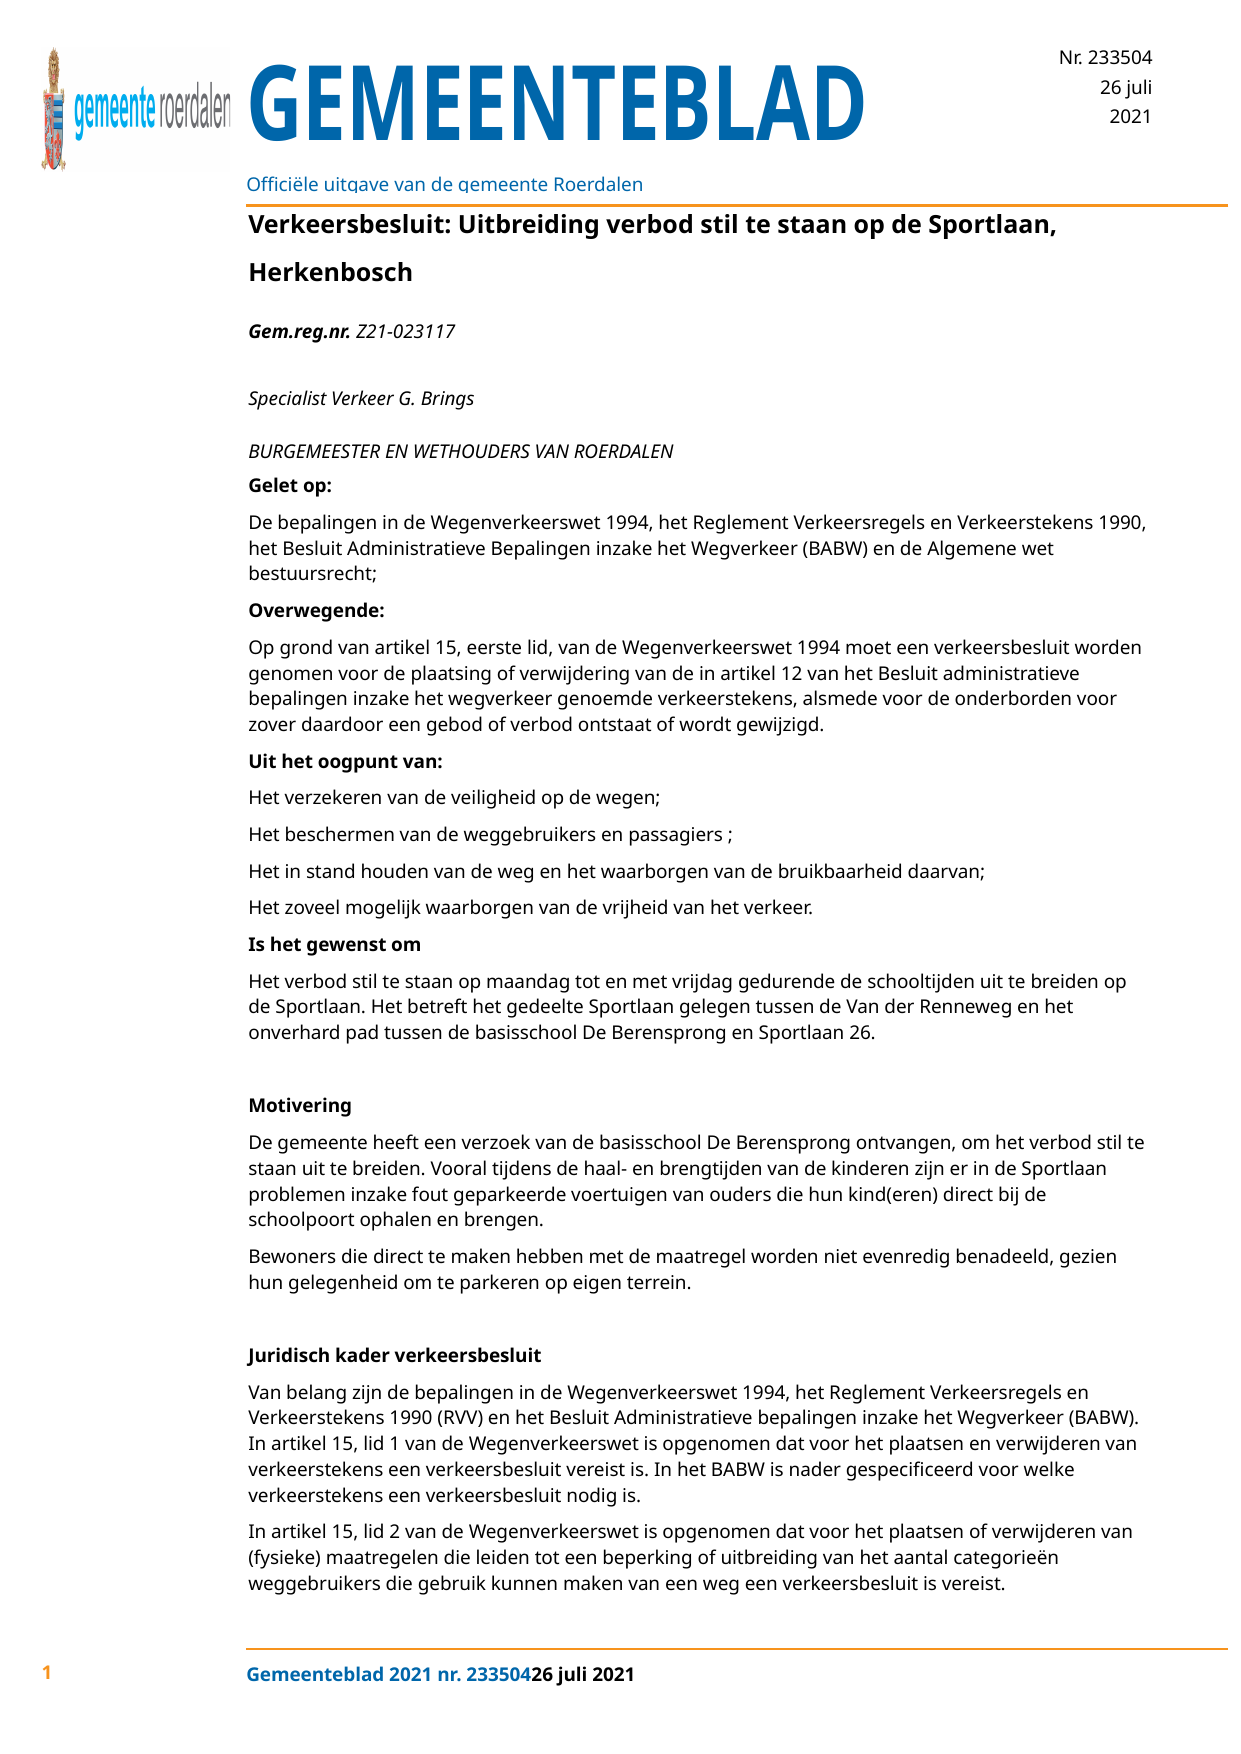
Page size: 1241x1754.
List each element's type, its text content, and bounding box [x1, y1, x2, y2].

text Van belang zijn de bepalingen in de Wegenverkeerswet 1994, het Reglement Verkeersregels en Verkeerstekens 1990 (RVV) en het Besluit Administratieve bepalingen inzake het Wegverkeer (BABW). In artikel 15, lid 1 van de Wegenverkeerswet is opgenomen dat voor het plaatsen en verwijderen van verkeerstekens een verkeersbesluit vereist is. In het BABW is nader gespecificeerd voor welke verkeerstekens een verkeersbesluit nodig is. [248, 1379, 1152, 1507]
text Uit het oogpunt van: [248, 748, 1152, 773]
text Het zoveel mogelijk waarborgen van de vrijheid van het verkeer. [248, 894, 1152, 920]
text Het verbod stil te staan op maandag tot en met vrijdag gedurende de schooltijden uit te breiden op de Sportlaan. Het betreft het gedeelte Sportlaan gelegen tussen de Van der Renneweg en het onverhard pad tussen de basisschool De Berensprong en Sportlaan 26. [248, 968, 1152, 1045]
text Specialist Verkeer G. Brings [248, 386, 1152, 411]
text Op grond van artikel 15, eerste lid, van de Wegenverkeerswet 1994 moet een verkeersbesluit worden genomen voor de plaatsing of verwijdering van de in artikel 12 van het Besluit administratieve bepalingen inzake het wegverkeer genoemde verkeerstekens, alsmede voor de onderborden voor zover daardoor een gebod of verbod ontstaat of wordt gewijzigd. [248, 634, 1152, 737]
text Het verzekeren van de veiligheid op de wegen; [248, 784, 1152, 810]
text Juridisch kader verkeersbesluit [248, 1342, 1152, 1368]
text Verkeersbesluit: Uitbreiding verbod stil te staan op de Sportlaan, Herkenbosch [248, 207, 1152, 288]
text Gelet op: [248, 472, 1152, 498]
text Motivering [248, 1093, 1152, 1118]
text In artikel 15, lid 2 van de Wegenverkeerswet is opgenomen dat voor het plaatsen of verwijderen van (fysieke) maatregelen die leiden tot een beperking of uitbreiding van het aantal categorieën weggebruikers die gebruik kunnen maken van een weg een verkeersbesluit is vereist. [248, 1518, 1152, 1596]
text Het beschermen van de weggebruikers en passagiers ; [248, 821, 1152, 847]
text BURGEMEESTER EN WETHOUDERS VAN ROERDALEN [248, 438, 1152, 464]
text Het in stand houden van de weg en het waarborgen van de bruikbaarheid daarvan; [248, 858, 1152, 883]
text De bepalingen in de Wegenverkeerswet 1994, het Reglement Verkeersregels en Verkeerstekens 1990, het Besluit Administratieve Bepalingen inzake het Wegverkeer (BABW) en de Algemene wet bestuursrecht; [248, 509, 1152, 586]
text Gem.reg.nr. Z21-023117 [248, 318, 1152, 344]
text Is het gewenst om [248, 931, 1152, 957]
text De gemeente heeft een verzoek van de basisschool De Berensprong ontvangen, om het verbod stil te staan uit te breiden. Vooral tijdens de haal- en brengtijden van de kinderen zijn er in de Sportlaan problemen inzake fout geparkeerde voertuigen van ouders die hun kind(eren) direct bij de schoolpoort ophalen en brengen. [248, 1129, 1152, 1232]
text Overwegende: [248, 597, 1152, 623]
text Bewoners die direct te maken hebben met de maatregel worden niet evenredig benadeeld, gezien hun gelegenheid om te parkeren op eigen terrein. [248, 1243, 1152, 1294]
picture [41, 47, 231, 172]
